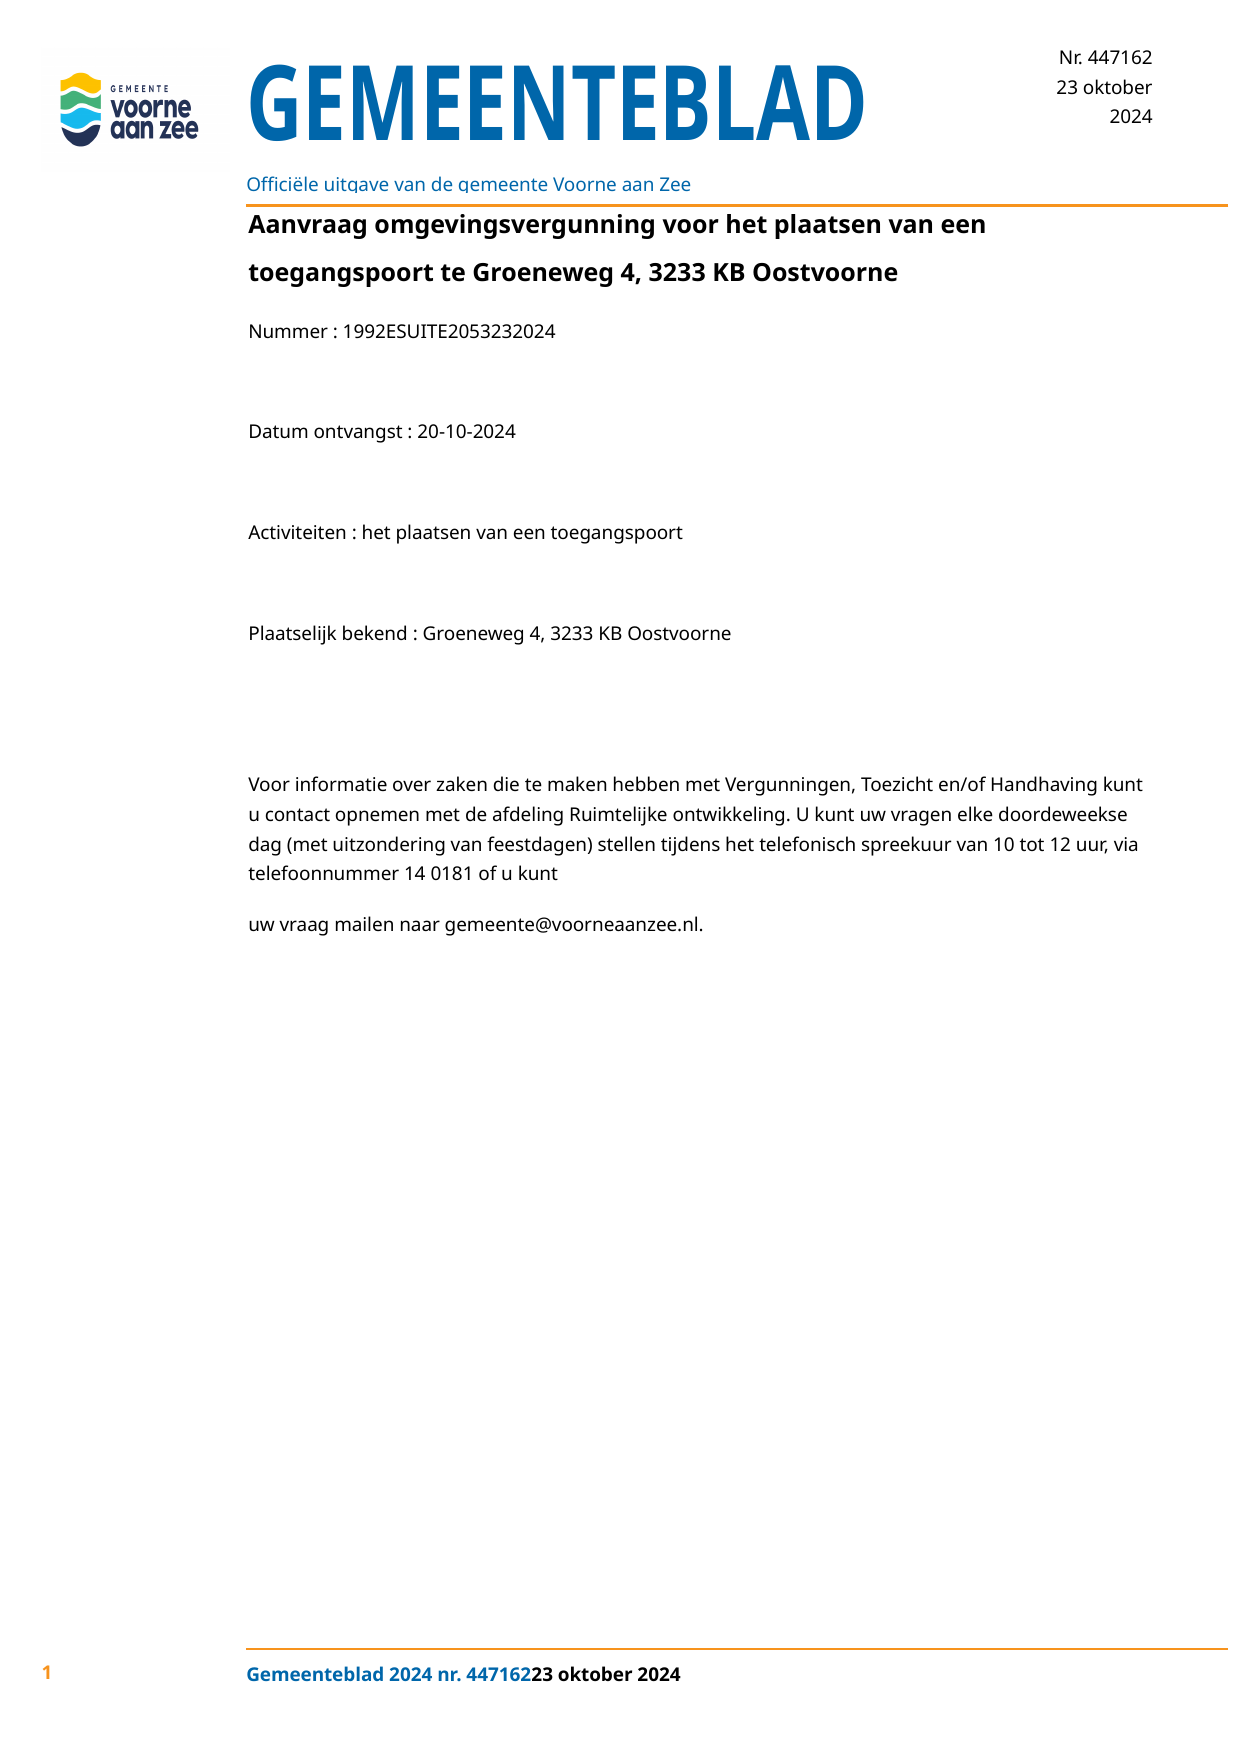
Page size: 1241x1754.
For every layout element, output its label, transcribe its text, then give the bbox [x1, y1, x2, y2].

text Datum ontvangst : 20-10-2024 [248, 419, 1152, 444]
text Nummer : 1992ESUITE2053232024 [248, 318, 1152, 344]
text Plaatselijk bekend : Groeneweg 4, 3233 KB Oostvoorne [248, 620, 1152, 646]
text uw vraag mailen naar gemeente@voorneaanzee.nl. [248, 911, 1152, 937]
text Aanvraag omgevingsvergunning voor het plaatsen van een toegangspoort te Groeneweg 4, 3233 KB Oostvoorne [248, 207, 1152, 288]
picture [41, 47, 231, 172]
text Activiteiten : het plaatsen van een toegangspoort [248, 519, 1152, 545]
text Voor informatie over zaken die te maken hebben met Vergunningen, Toezicht en/of Handhaving kunt u contact opnemen met de afdeling Ruimtelijke ontwikkeling. U kunt uw vragen elke doordeweekse dag (met uitzondering van feestdagen) stellen tijdens het telefonisch spreekuur van 10 tot 12 uur, via telefoonnummer 14 0181 of u kunt [248, 772, 1152, 886]
